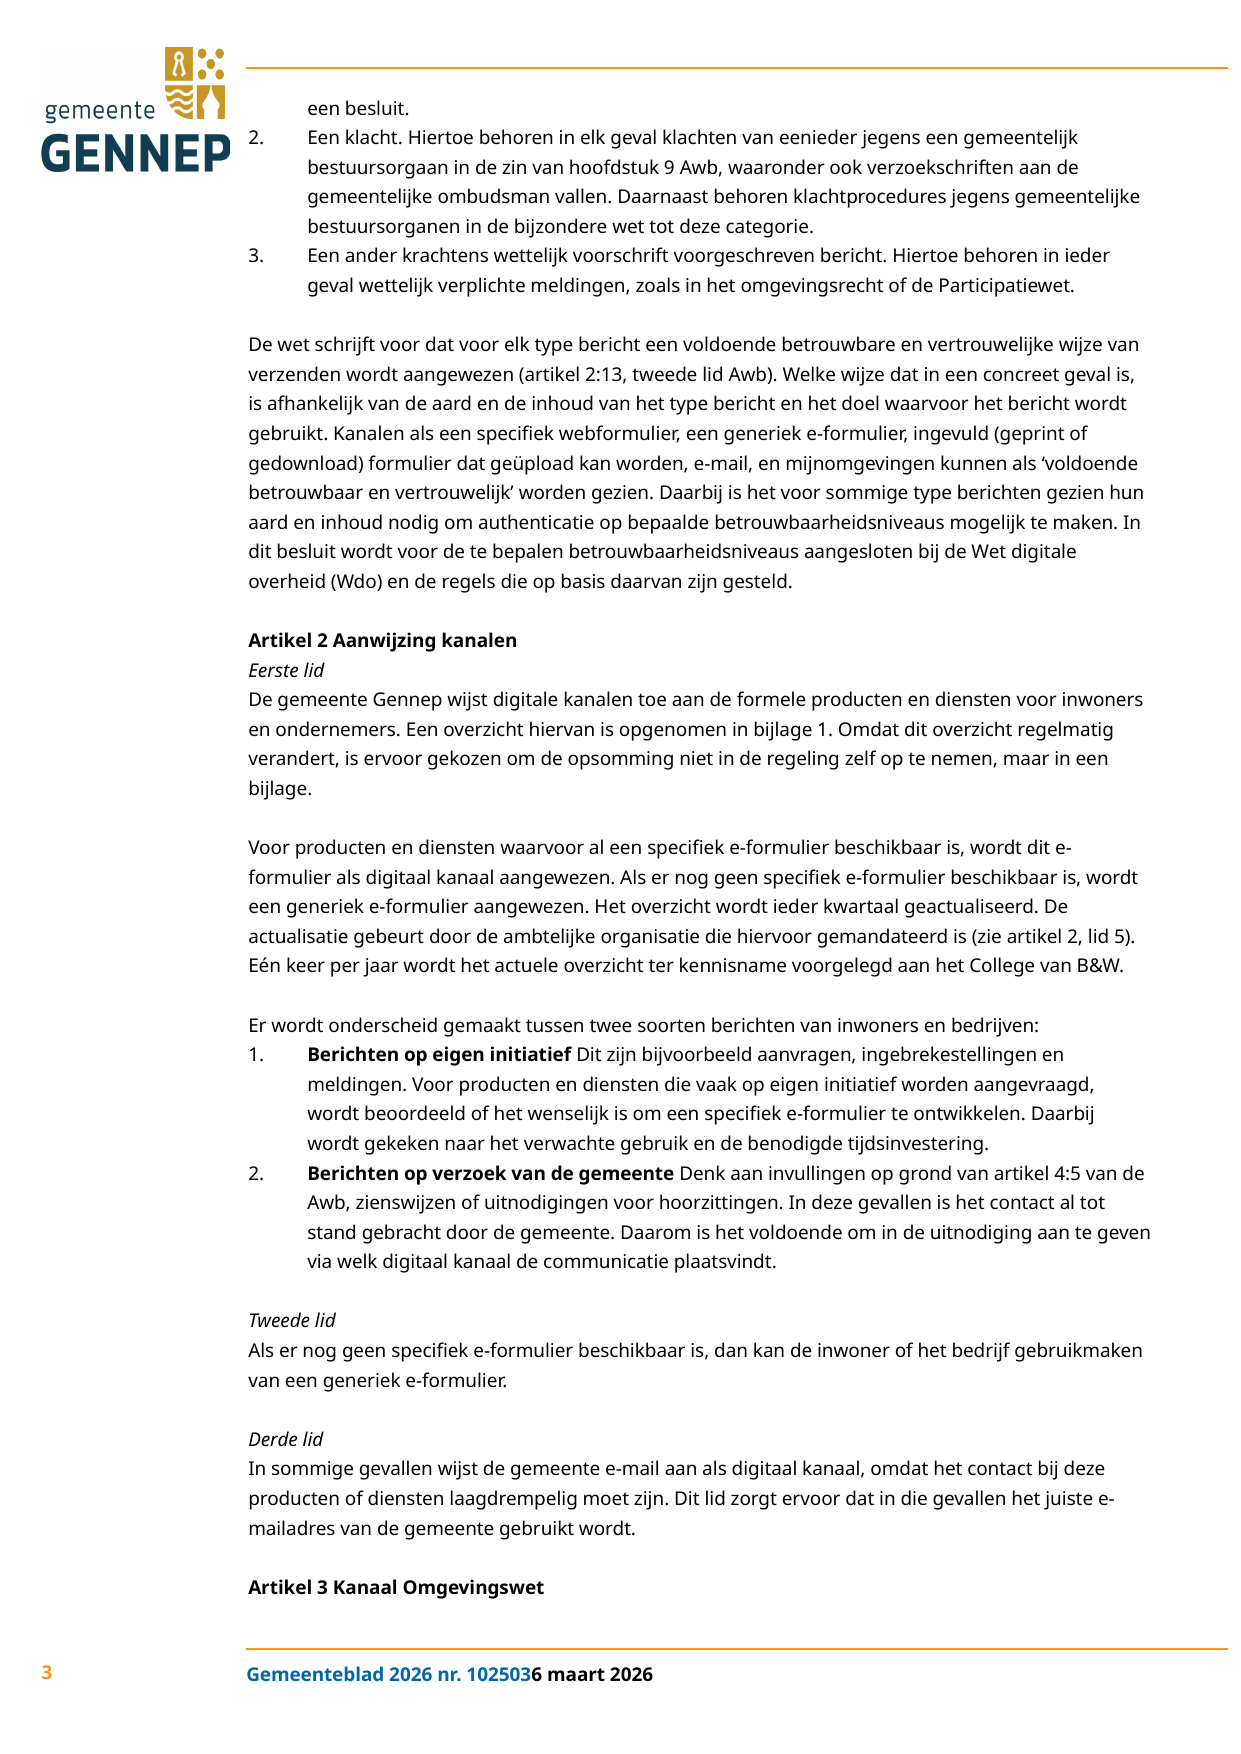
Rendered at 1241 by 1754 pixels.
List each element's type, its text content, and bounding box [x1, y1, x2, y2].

list Berichten op eigen initiatief Dit zijn bijvoorbeeld aanvragen, ingebrekestellingen en meldingen. Voor producten en diensten die vaak op eigen initiatief worden aangevraagd, wordt beoordeeld of het wenselijk is om een specifiek e-formulier te ontwikkelen. Daarbij wordt gekeken naar het verwachte gebruik en de benodigde tijdsinvestering. [248, 1041, 1152, 1156]
text Voor producten en diensten waarvoor al een specifiek e-formulier beschikbaar is, wordt dit e-formulier als digitaal kanaal aangewezen. Als er nog geen specifiek e-formulier beschikbaar is, wordt een generiek e-formulier aangewezen. Het overzicht wordt ieder kwartaal geactualiseerd. De actualisatie gebeurt door de ambtelijke organisatie die hiervoor gemandateerd is (zie artikel 2, lid 5). Eén keer per jaar wordt het actuele overzicht ter kennisname voorgelegd aan het College van B&W. [248, 834, 1152, 978]
text Eerste lid [248, 657, 1152, 683]
text Er wordt onderscheid gemaakt tussen twee soorten berichten van inwoners en bedrijven: [248, 1012, 1152, 1038]
text In sommige gevallen wijst de gemeente e-mail aan als digitaal kanaal, omdat het contact bij deze producten of diensten laagdrempelig moet zijn. Dit lid zorgt ervoor dat in die gevallen het juiste e-mailadres van de gemeente gebruikt wordt. [248, 1456, 1152, 1541]
text Derde lid [248, 1426, 1152, 1452]
list Een ander krachtens wettelijk voorschrift voorgeschreven bericht. Hiertoe behoren in ieder geval wettelijk verplichte meldingen, zoals in het omgevingsrecht of de Participatiewet. [248, 243, 1152, 298]
list Een klacht. Hiertoe behoren in elk geval klachten van eenieder jegens een gemeentelijk bestuursorgaan in de zin van hoofdstuk 9 Awb, waaronder ook verzoekschriften aan de gemeentelijke ombudsman vallen. Daarnaast behoren klachtprocedures jegens gemeentelijke bestuursorganen in de bijzondere wet tot deze categorie. [248, 124, 1152, 239]
list een besluit. [248, 95, 1152, 121]
text Als er nog geen specifiek e-formulier beschikbaar is, dan kan de inwoner of het bedrijf gebruikmaken van een generiek e-formulier. [248, 1337, 1152, 1393]
text De gemeente Gennep wijst digitale kanalen toe aan de formele producten en diensten voor inwoners en ondernemers. Een overzicht hiervan is opgenomen in bijlage 1. Omdat dit overzicht regelmatig verandert, is ervoor gekozen om de opsomming niet in de regeling zelf op te nemen, maar in een bijlage. [248, 686, 1152, 801]
text Artikel 3 Kanaal Omgevingswet [248, 1574, 1152, 1600]
picture [41, 47, 231, 172]
text De wet schrijft voor dat voor elk type bericht een voldoende betrouwbare en vertrouwelijke wijze van verzenden wordt aangewezen (artikel 2:13, tweede lid Awb). Welke wijze dat in een concreet geval is, is afhankelijk van de aard en de inhoud van het type bericht en het doel waarvoor het bericht wordt gebruikt. Kanalen als een specifiek webformulier, een generiek e-formulier, ingevuld (geprint of gedownload) formulier dat geüpload kan worden, e-mail, en mijnomgevingen kunnen als ‘voldoende betrouwbaar en vertrouwelijk’ worden gezien. Daarbij is het voor sommige type berichten gezien hun aard en inhoud nodig om authenticatie op bepaalde betrouwbaarheidsniveaus mogelijk te maken. In dit besluit wordt voor de te bepalen betrouwbaarheidsniveaus aangesloten bij de Wet digitale overheid (Wdo) en de regels die op basis daarvan zijn gesteld. [248, 331, 1152, 594]
text Tweede lid [248, 1308, 1152, 1333]
list Berichten op verzoek van de gemeente Denk aan invullingen op grond van artikel 4:5 van de Awb, zienswijzen of uitnodigingen voor hoorzittingen. In deze gevallen is het contact al tot stand gebracht door de gemeente. Daarom is het voldoende om in de uitnodiging aan te geven via welk digitaal kanaal de communicatie plaatsvindt. [248, 1160, 1152, 1274]
text Artikel 2 Aanwijzing kanalen [248, 627, 1152, 653]
